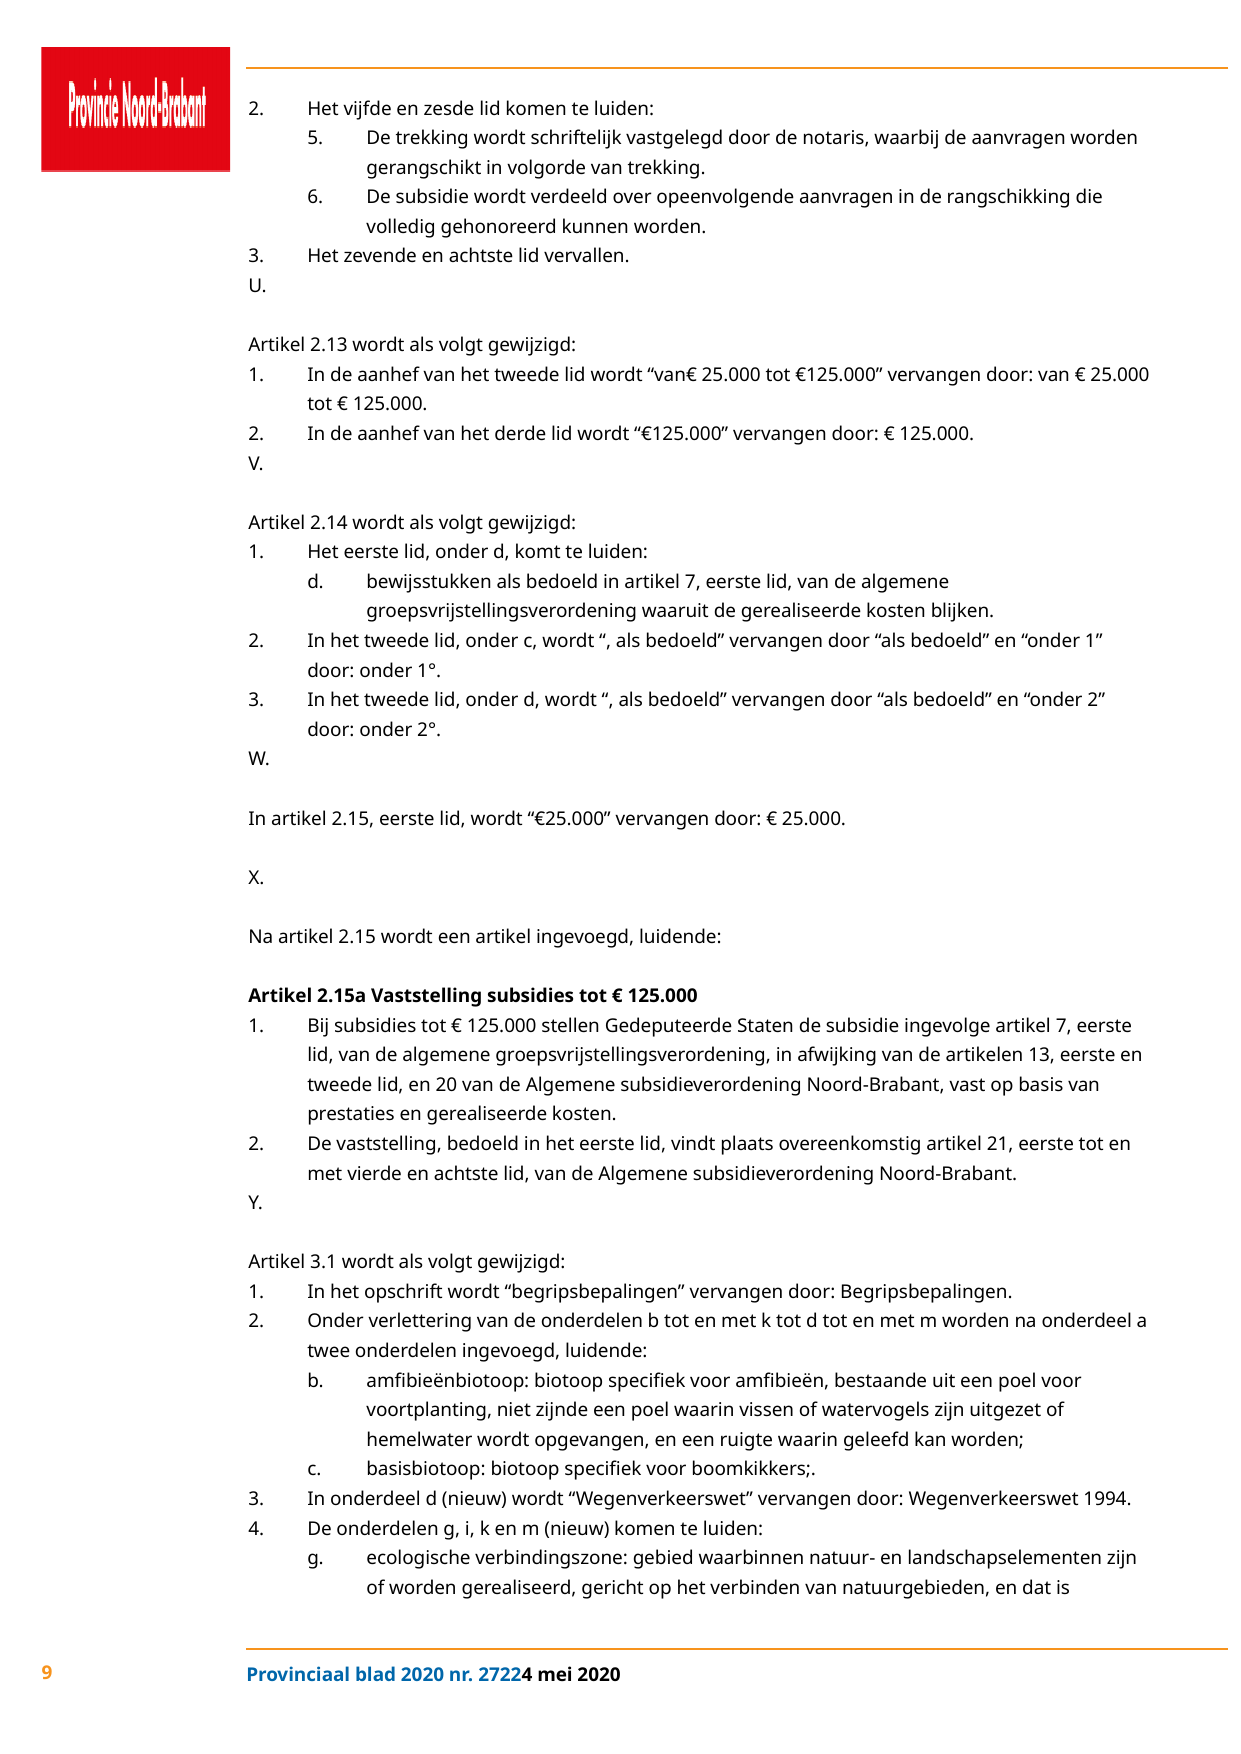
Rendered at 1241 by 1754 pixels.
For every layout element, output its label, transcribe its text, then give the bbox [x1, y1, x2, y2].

text Na artikel 2.15 wordt een artikel ingevoegd, luidende: [248, 923, 1152, 949]
text V. [248, 450, 1152, 476]
list De subsidie wordt verdeeld over opeenvolgende aanvragen in de rangschikking die volledig gehonoreerd kunnen worden. [307, 183, 1152, 239]
text In artikel 2.15, eerste lid, wordt “€25.000” vervangen door: € 25.000. [248, 805, 1152, 831]
text U. [248, 272, 1152, 298]
list Het eerste lid, onder d, komt te luiden: [248, 538, 1152, 564]
list amfibieënbiotoop: biotoop specifiek voor amfibieën, bestaande uit een poel voor voortplanting, niet zijnde een poel waarin vissen of watervogels zijn uitgezet of hemelwater wordt opgevangen, en een ruigte waarin geleefd kan worden; [307, 1367, 1152, 1452]
list Onder verlettering van de onderdelen b tot en met k tot d tot en met m worden na onderdeel a twee onderdelen ingevoegd, luidende: [248, 1308, 1152, 1363]
list In het tweede lid, onder d, wordt “, als bedoeld” vervangen door “als bedoeld” en “onder 2” door: onder 2°. [248, 686, 1152, 742]
list De onderdelen g, i, k en m (nieuw) komen te luiden: [248, 1515, 1152, 1541]
text Artikel 2.15a Vaststelling subsidies tot € 125.000 [248, 982, 1152, 1008]
list Bij subsidies tot € 125.000 stellen Gedeputeerde Staten de subsidie ingevolge artikel 7, eerste lid, van de algemene groepsvrijstellingsverordening, in afwijking van de artikelen 13, eerste en tweede lid, en 20 van de Algemene subsidieverordening Noord-Brabant, vast op basis van prestaties en gerealiseerde kosten. [248, 1012, 1152, 1126]
list Het vijfde en zesde lid komen te luiden: [248, 95, 1152, 121]
list bewijsstukken als bedoeld in artikel 7, eerste lid, van de algemene groepsvrijstellingsverordening waaruit de gerealiseerde kosten blijken. [307, 568, 1152, 623]
list basisbiotoop: biotoop specifiek voor boomkikkers;. [307, 1456, 1152, 1481]
text X. [248, 864, 1152, 890]
list In het opschrift wordt “begripsbepalingen” vervangen door: Begripsbepalingen. [248, 1278, 1152, 1304]
picture [41, 47, 231, 172]
list De vaststelling, bedoeld in het eerste lid, vindt plaats overeenkomstig artikel 21, eerste tot en met vierde en achtste lid, van de Algemene subsidieverordening Noord-Brabant. [248, 1130, 1152, 1186]
text Artikel 2.13 wordt als volgt gewijzigd: [248, 331, 1152, 357]
list Het zevende en achtste lid vervallen. [248, 243, 1152, 268]
list In de aanhef van het derde lid wordt “€125.000” vervangen door: € 125.000. [248, 420, 1152, 446]
list ecologische verbindingszone: gebied waarbinnen natuur- en landschapselementen zijn of worden gerealiseerd, gericht op het verbinden van natuurgebieden, en dat is [307, 1544, 1152, 1600]
text Artikel 3.1 wordt als volgt gewijzigd: [248, 1248, 1152, 1274]
text W. [248, 746, 1152, 771]
list In onderdeel d (nieuw) wordt “Wegenverkeerswet” vervangen door: Wegenverkeerswet 1994. [248, 1485, 1152, 1511]
list In het tweede lid, onder c, wordt “, als bedoeld” vervangen door “als bedoeld” en “onder 1” door: onder 1°. [248, 627, 1152, 683]
text Y. [248, 1189, 1152, 1215]
list In de aanhef van het tweede lid wordt “van€ 25.000 tot €125.000” vervangen door: van € 25.000 tot € 125.000. [248, 361, 1152, 416]
list De trekking wordt schriftelijk vastgelegd door de notaris, waarbij de aanvragen worden gerangschikt in volgorde van trekking. [307, 124, 1152, 180]
text Artikel 2.14 wordt als volgt gewijzigd: [248, 509, 1152, 535]
